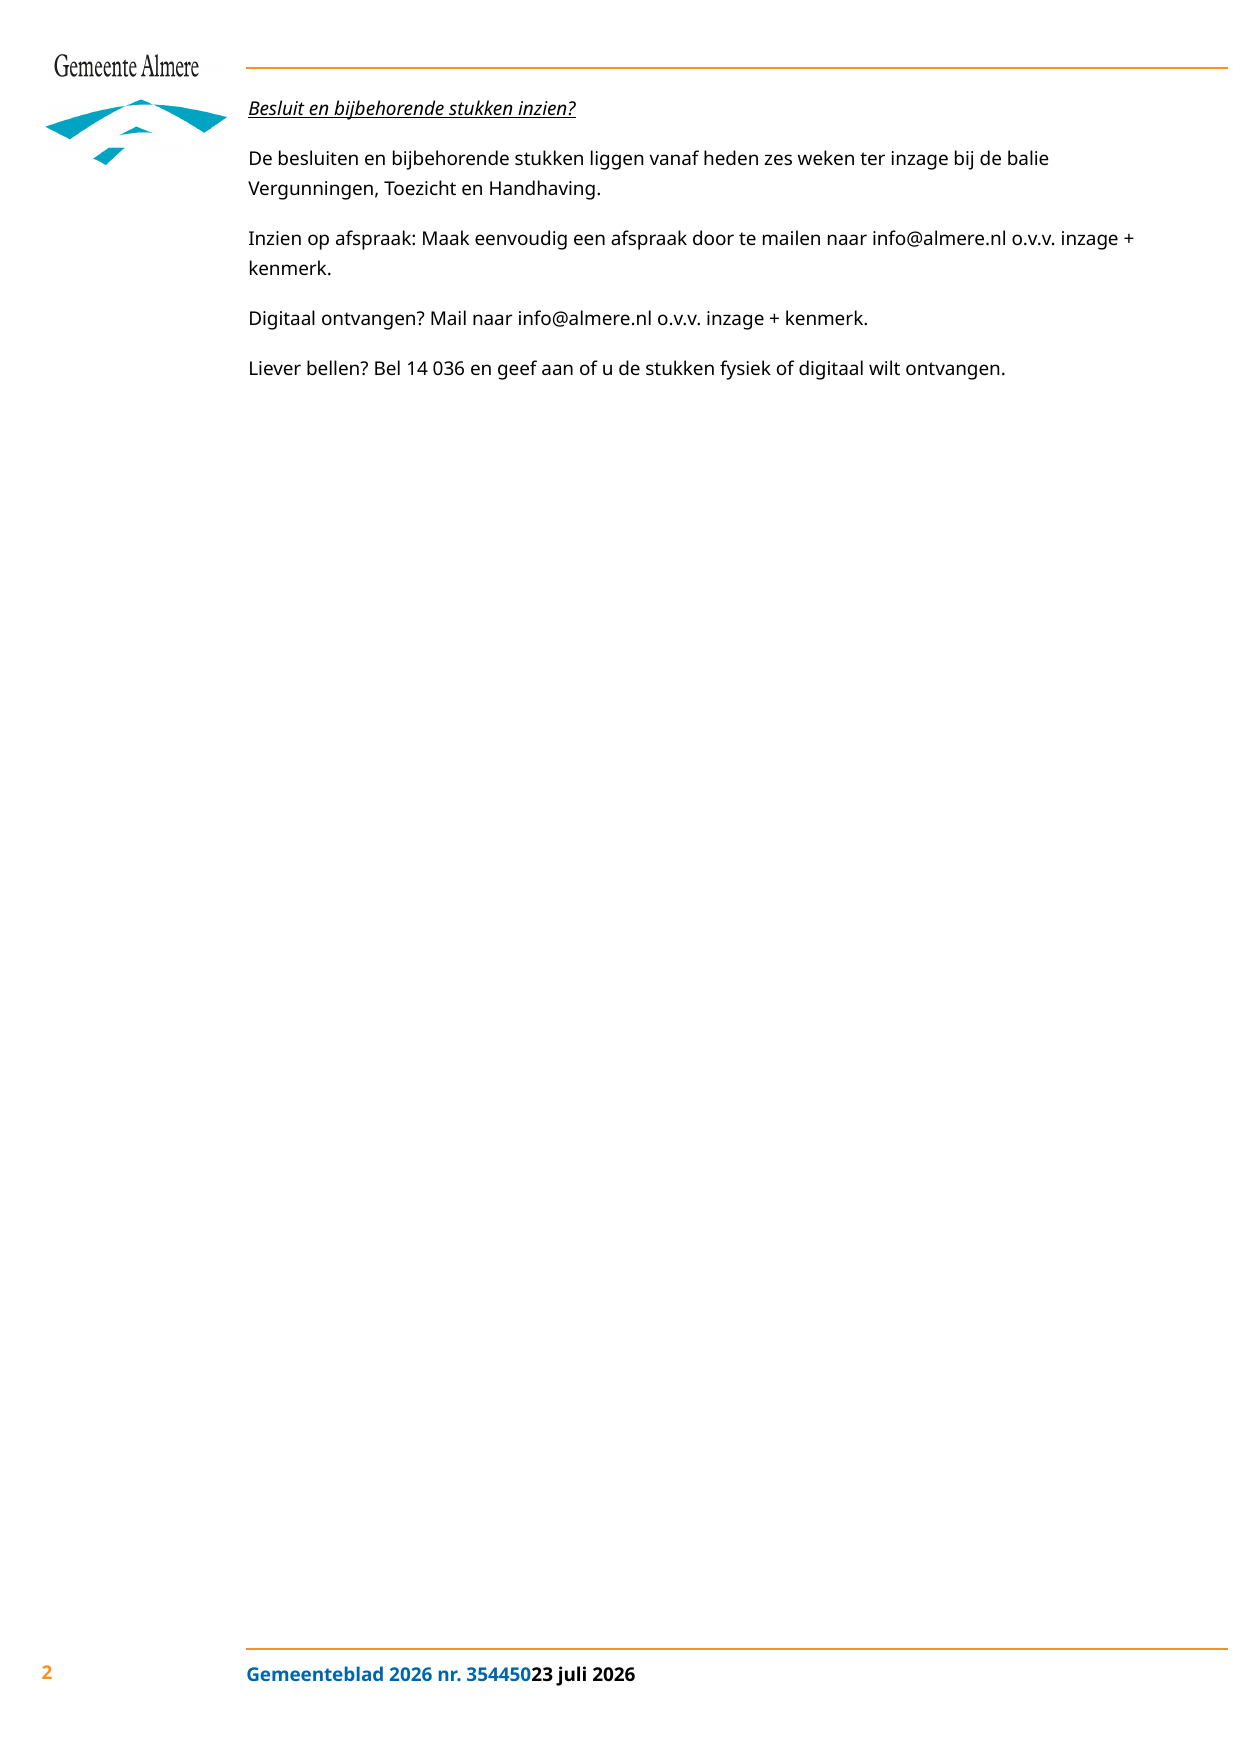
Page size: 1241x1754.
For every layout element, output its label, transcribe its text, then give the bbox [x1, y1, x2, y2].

text Liever bellen? Bel 14 036 en geef aan of u de stukken fysiek of digitaal wilt ontvangen. [248, 356, 1152, 381]
text Digitaal ontvangen? Mail naar info@almere.nl o.v.v. inzage + kenmerk. [248, 305, 1152, 331]
picture [41, 47, 231, 172]
text Inzien op afspraak: Maak eenvoudig een afspraak door te mailen naar info@almere.nl o.v.v. inzage + kenmerk. [248, 225, 1152, 281]
text De besluiten en bijbehorende stukken liggen vanaf heden zes weken ter inzage bij de balie Vergunningen, Toezicht en Handhaving. [248, 145, 1152, 201]
text Besluit en bijbehorende stukken inzien? [248, 95, 1152, 121]
